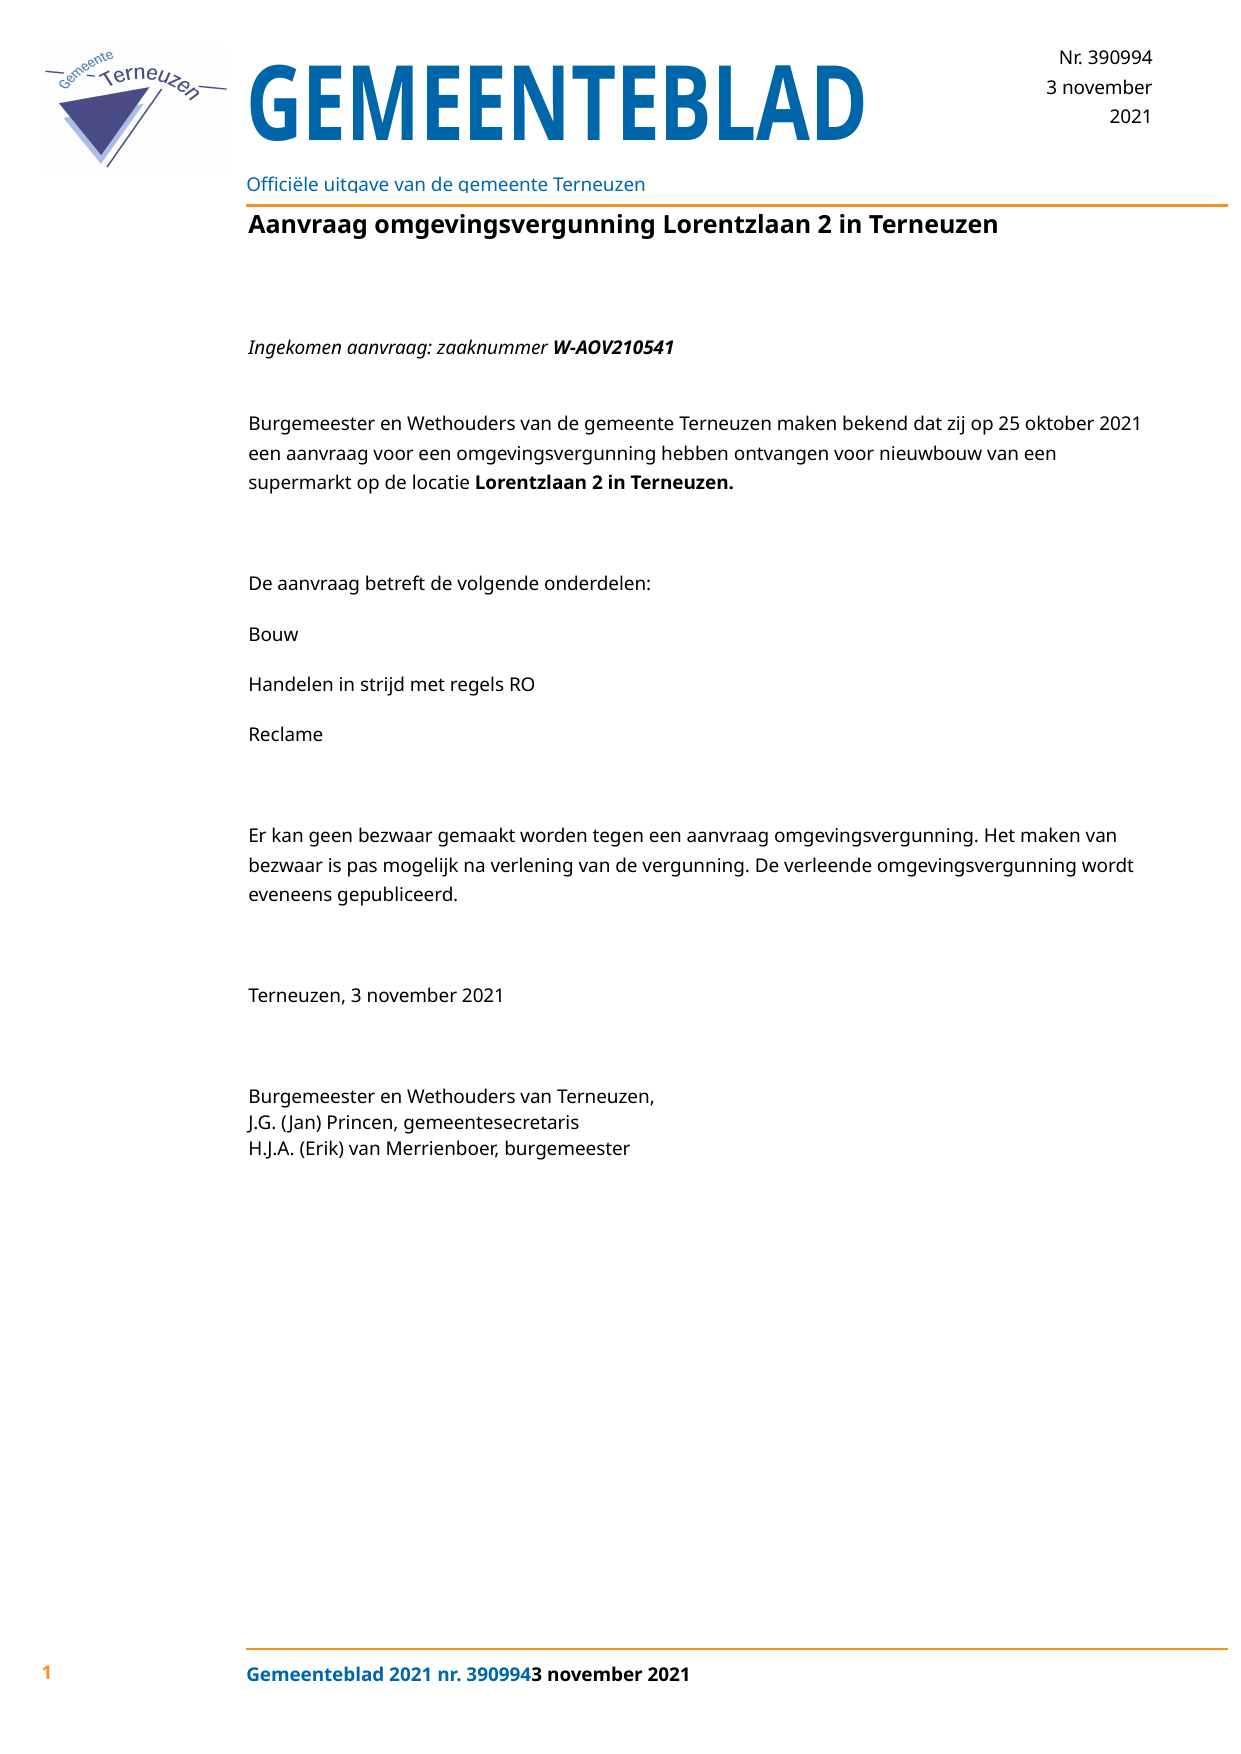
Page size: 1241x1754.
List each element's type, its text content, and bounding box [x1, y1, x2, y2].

picture [41, 47, 231, 172]
text Bouw [248, 621, 1152, 647]
text Handelen in strijd met regels RO [248, 671, 1152, 697]
table_cell [700, 1161, 1152, 1186]
table_cell H.J.A. (Erik) van Merrienboer, burgemeester [248, 1135, 1152, 1161]
table_header Burgemeester en Wethouders van Terneuzen, [248, 1084, 1152, 1109]
text Aanvraag omgevingsvergunning Lorentzlaan 2 in Terneuzen [248, 207, 1152, 241]
text De aanvraag betreft de volgende onderdelen: [248, 570, 1152, 596]
text Er kan geen bezwaar gemaakt worden tegen een aanvraag omgevingsvergunning. Het maken van bezwaar is pas mogelijk na verlening van de vergunning. De verleende omgevingsvergunning wordt eveneens gepubliceerd. [248, 822, 1152, 907]
text Ingekomen aanvraag: zaaknummer W-AOV210541 [248, 334, 1152, 360]
text Burgemeester en Wethouders van de gemeente Terneuzen maken bekend dat zij op 25 oktober 2021 een aanvraag voor een omgevingsvergunning hebben ontvangen voor nieuwbouw van een supermarkt op de locatie Lorentzlaan 2 in Terneuzen. [248, 410, 1152, 495]
table_cell [700, 1109, 1152, 1135]
text Reclame [248, 722, 1152, 747]
table_cell J.G. (Jan) Princen, gemeentesecretaris [248, 1109, 700, 1135]
text Terneuzen, 3 november 2021 [248, 982, 1152, 1008]
table_cell [248, 1161, 700, 1186]
